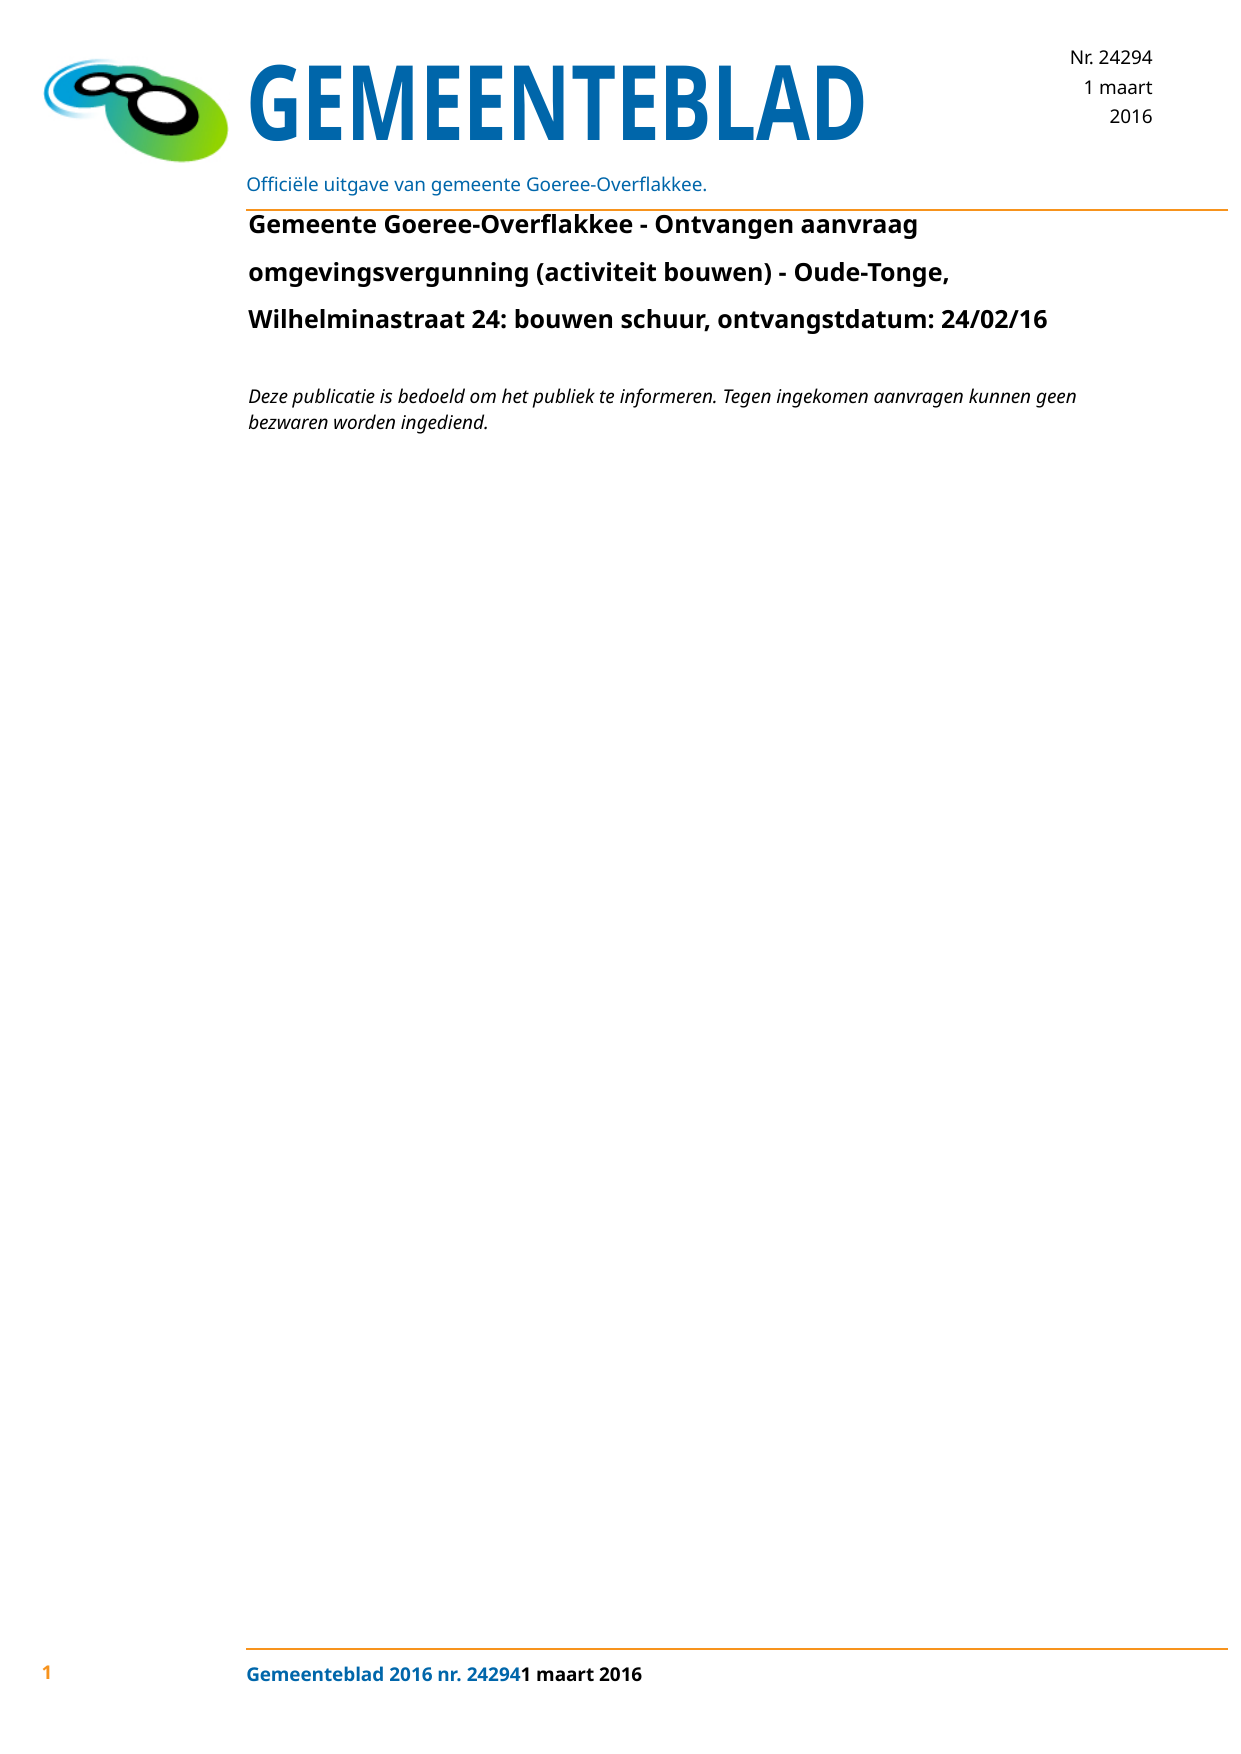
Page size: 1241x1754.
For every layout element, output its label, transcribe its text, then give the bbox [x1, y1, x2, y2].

text Gemeente Goeree-Overflakkee - Ontvangen aanvraag omgevingsvergunning (activiteit bouwen) - Oude-Tonge, Wilhelminastraat 24: bouwen schuur, ontvangstdatum: 24/02/16 [248, 211, 1152, 336]
picture [41, 47, 231, 172]
text Deze publicatie is bedoeld om het publiek te informeren. Tegen ingekomen aanvragen kunnen geen bezwaren worden ingediend. [248, 384, 1152, 435]
